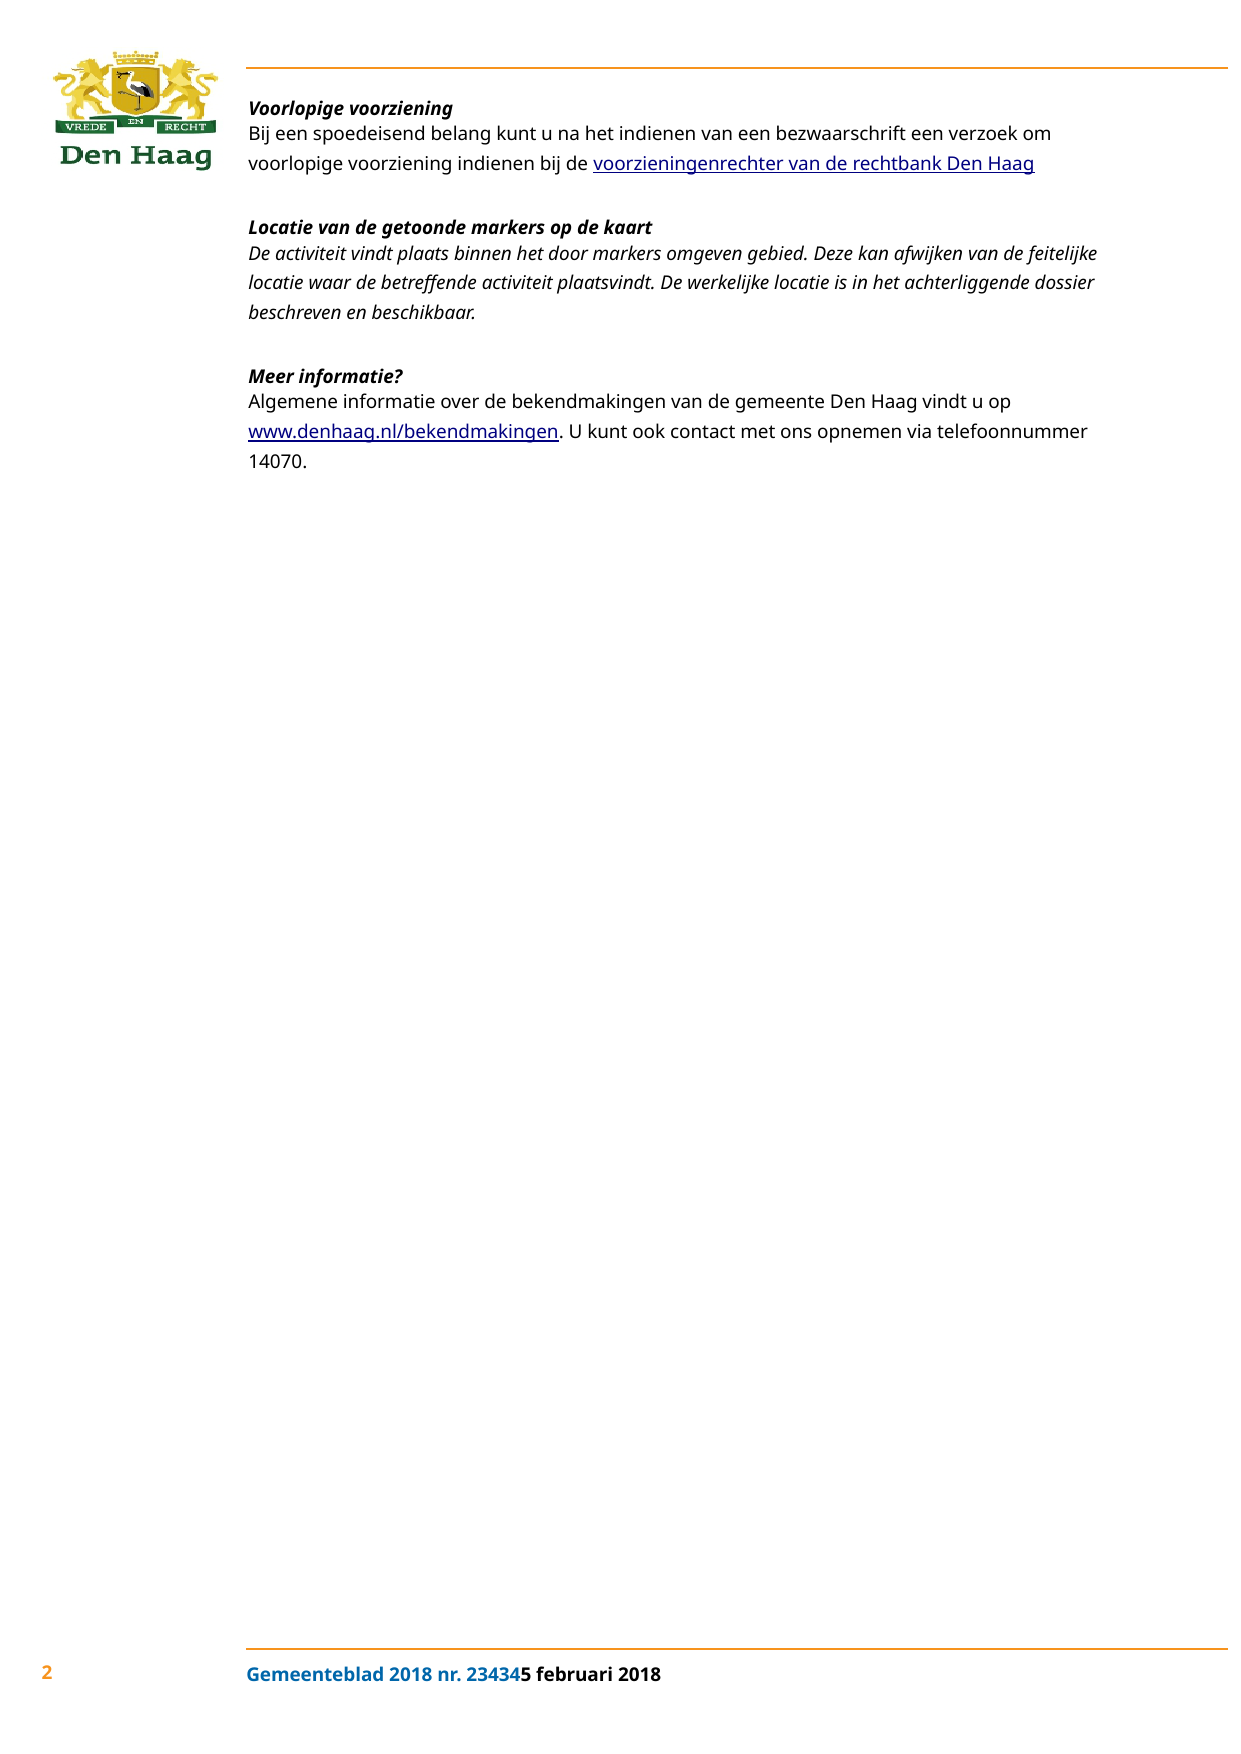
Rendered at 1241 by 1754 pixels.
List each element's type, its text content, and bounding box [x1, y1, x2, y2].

text Voorlopige voorziening [248, 95, 1152, 121]
picture [41, 47, 231, 172]
text Meer informatie? [248, 363, 1152, 389]
text De activiteit vindt plaats binnen het door markers omgeven gebied. Deze kan afwijken van de feitelijke locatie waar de betreffende activiteit plaatsvindt. De werkelijke locatie is in het achterliggende dossier beschreven en beschikbaar. [248, 240, 1152, 325]
text Bij een spoedeisend belang kunt u na het indienen van een bezwaarschrift een verzoek om voorlopige voorziening indienen bij de voorzieningenrechter van de rechtbank Den Haag [248, 121, 1152, 176]
text Algemene informatie over de bekendmakingen van de gemeente Den Haag vindt u op www.denhaag.nl/bekendmakingen. U kunt ook contact met ons opnemen via telefoonnummer 14070. [248, 389, 1152, 473]
text Locatie van de getoonde markers op de kaart [248, 214, 1152, 240]
